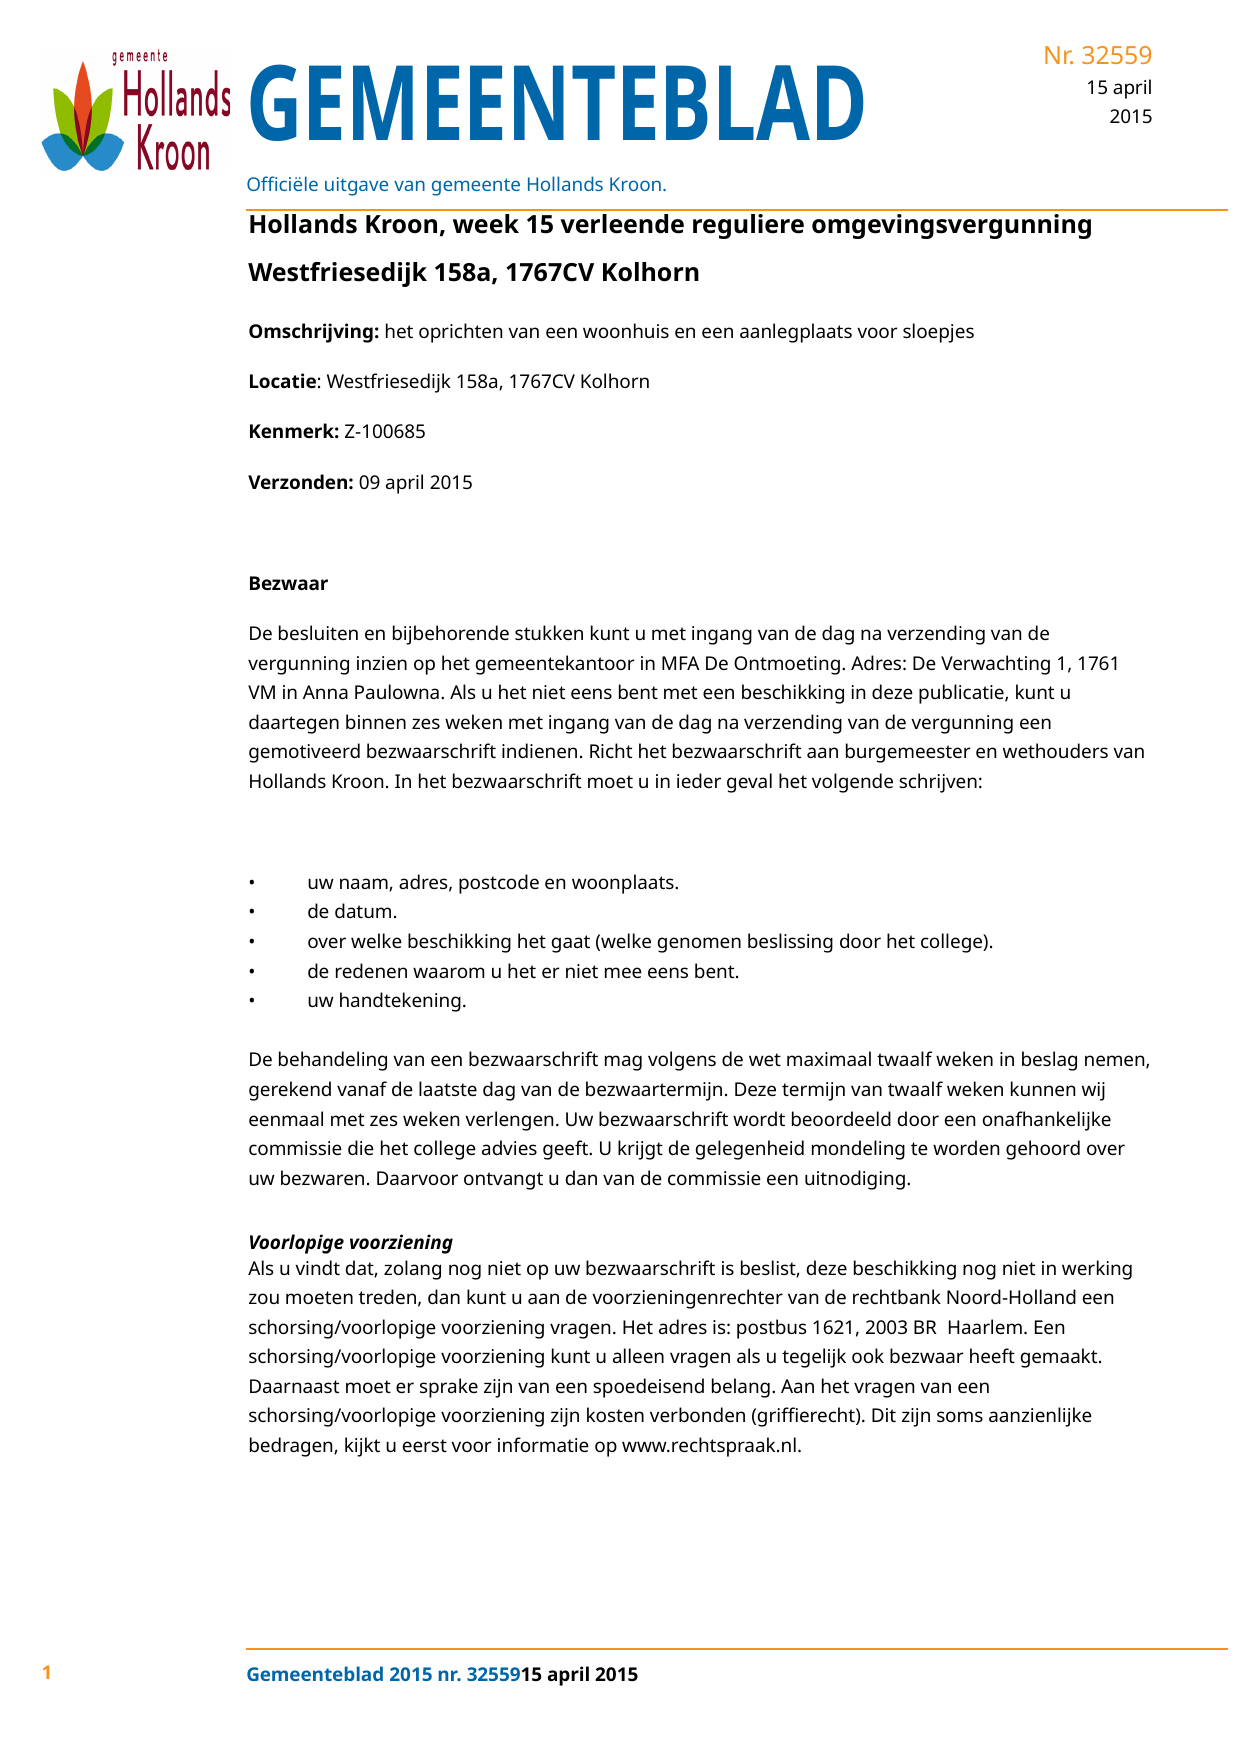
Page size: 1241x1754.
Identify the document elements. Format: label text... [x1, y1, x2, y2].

text De besluiten en bijbehorende stukken kunt u met ingang van de dag na verzending van de vergunning inzien op het gemeentekantoor in MFA De Ontmoeting. Adres: De Verwachting 1, 1761 VM in Anna Paulowna. Als u het niet eens bent met een beschikking in deze publicatie, kunt u daartegen binnen zes weken met ingang van de dag na verzending van de vergunning een gemotiveerd bezwaarschrift indienen. Richt het bezwaarschrift aan burgemeester en wethouders van Hollands Kroon. In het bezwaarschrift moet u in ieder geval het volgende schrijven: [248, 620, 1152, 794]
text De behandeling van een bezwaarschrift mag volgens de wet maximaal twaalf weken in beslag nemen, gerekend vanaf de laatste dag van de bezwaartermijn. Deze termijn van twaalf weken kunnen wij eenmaal met zes weken verlengen. Uw bezwaarschrift wordt beoordeeld door een onafhankelijke commissie die het college advies geeft. U krijgt de gelegenheid mondeling te worden gehoord over uw bezwaren. Daarvoor ontvangt u dan van de commissie een uitnodiging. [248, 1047, 1152, 1191]
list uw handtekening. [248, 987, 1152, 1013]
text Verzonden: 09 april 2015 [248, 469, 1152, 495]
list over welke beschikking het gaat (welke genomen beslissing door het college). [248, 928, 1152, 954]
text Omschrijving: het oprichten van een woonhuis en een aanlegplaats voor sloepjes [248, 318, 1152, 344]
list de datum. [248, 899, 1152, 924]
text Hollands Kroon, week 15 verleende reguliere omgevingsvergunning Westfriesedijk 158a, 1767CV Kolhorn [248, 211, 1152, 288]
text Voorlopige voorziening [248, 1229, 1152, 1255]
picture [41, 47, 231, 172]
text Als u vindt dat, zolang nog niet op uw bezwaarschrift is beslist, deze beschikking nog niet in werking zou moeten treden, dan kunt u aan de voorzieningenrechter van de rechtbank Noord-Holland een schorsing/voorlopige voorziening vragen. Het adres is: postbus 1621, 2003 BR Haarlem. Een schorsing/voorlopige voorziening kunt u alleen vragen als u tegelijk ook bezwaar heeft gemaakt. Daarnaast moet er sprake zijn van een spoedeisend belang. Aan het vragen van een schorsing/voorlopige voorziening zijn kosten verbonden (griffierecht). Dit zijn soms aanzienlijke bedragen, kijkt u eerst voor informatie op www.rechtspraak.nl. [248, 1255, 1152, 1458]
text Bezwaar [248, 570, 1152, 596]
list uw naam, adres, postcode en woonplaats. [248, 869, 1152, 895]
text Kenmerk: Z-100685 [248, 419, 1152, 444]
list de redenen waarom u het er niet mee eens bent. [248, 958, 1152, 984]
text Locatie: Westfriesedijk 158a, 1767CV Kolhorn [248, 368, 1152, 394]
